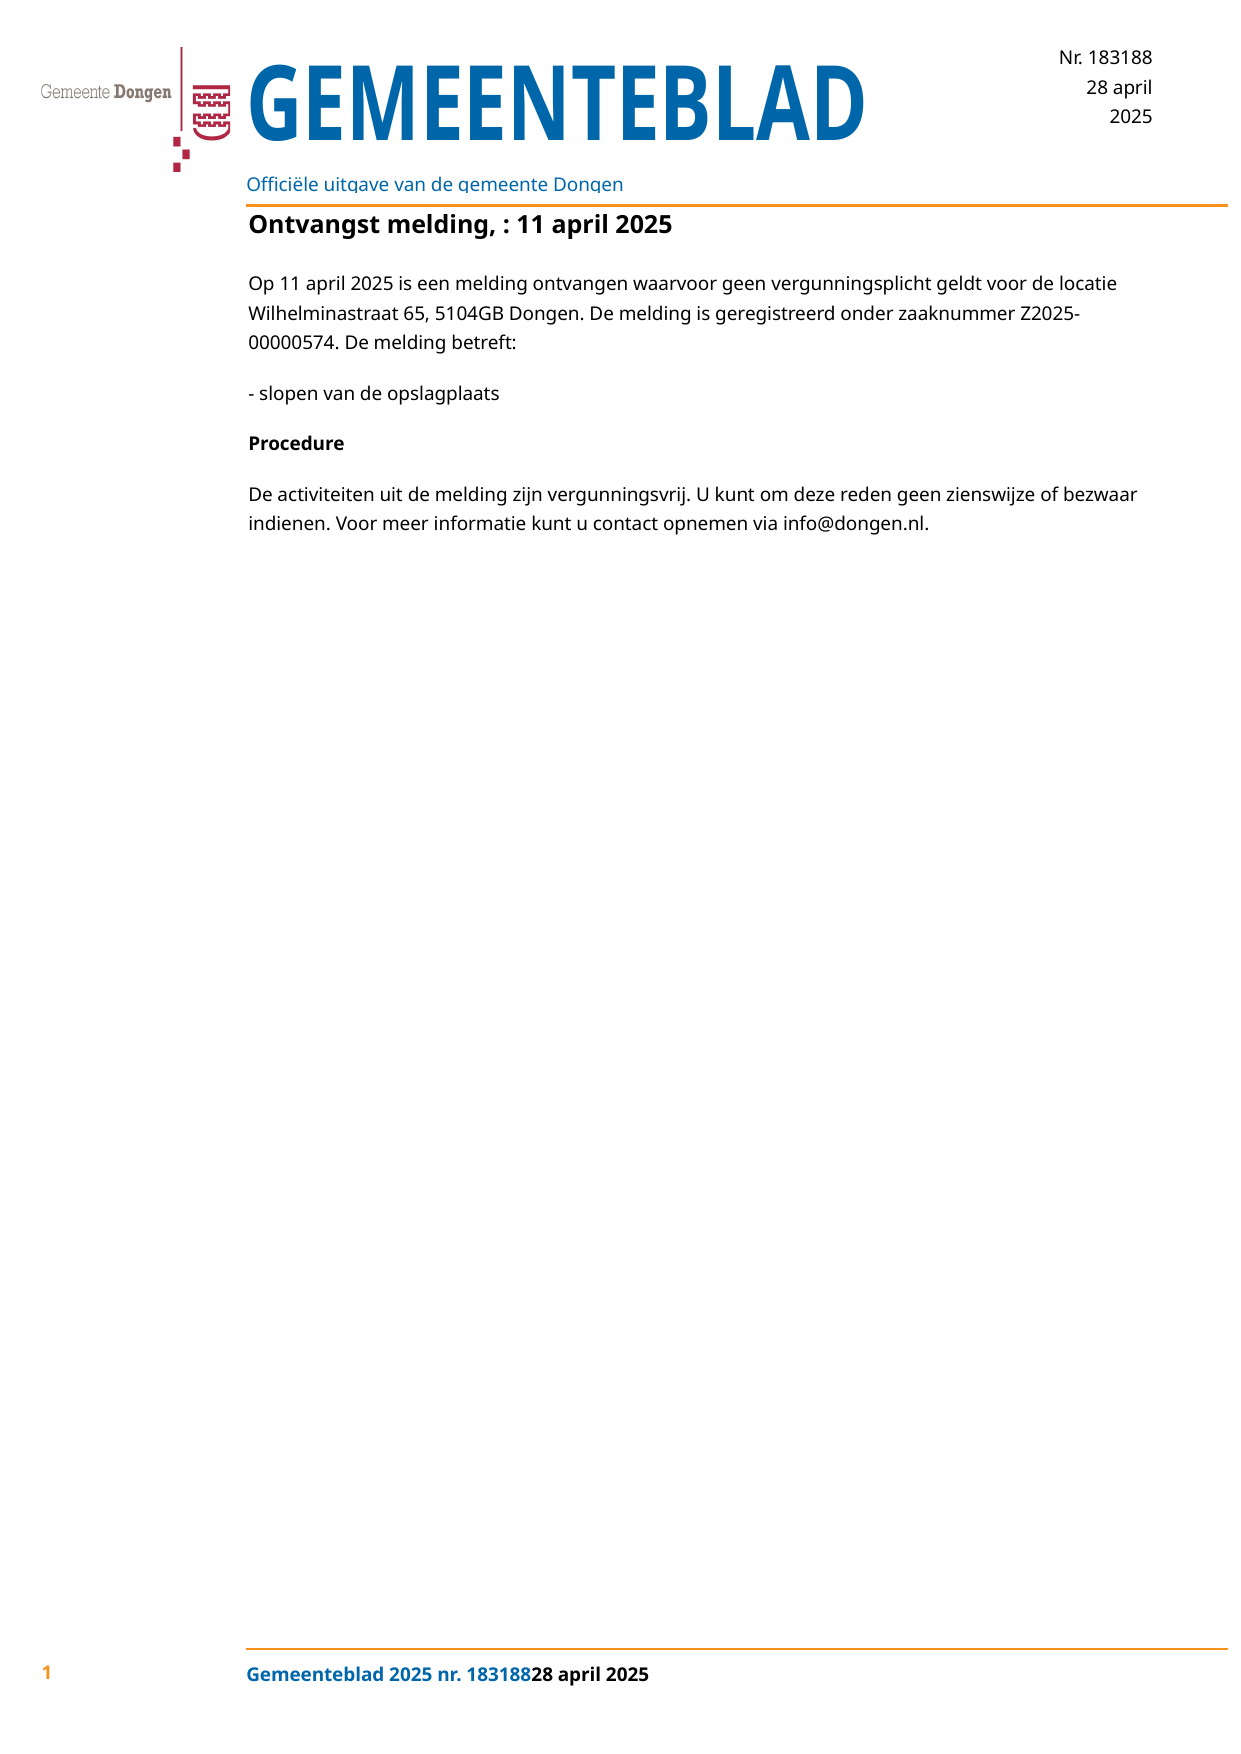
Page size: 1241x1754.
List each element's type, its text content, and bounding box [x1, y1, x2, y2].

text De activiteiten uit de melding zijn vergunningsvrij. U kunt om deze reden geen zienswijze of bezwaar indienen. Voor meer informatie kunt u contact opnemen via info@dongen.nl. [248, 481, 1152, 536]
text Ontvangst melding, : 11 april 2025 [248, 207, 1152, 241]
text Op 11 april 2025 is een melding ontvangen waarvoor geen vergunningsplicht geldt voor de locatie Wilhelminastraat 65, 5104GB Dongen. De melding is geregistreerd onder zaaknummer Z2025-00000574. De melding betreft: [248, 270, 1152, 355]
text Procedure [248, 430, 1152, 456]
picture [41, 47, 231, 172]
text - slopen van de opslagplaats [248, 380, 1152, 406]
